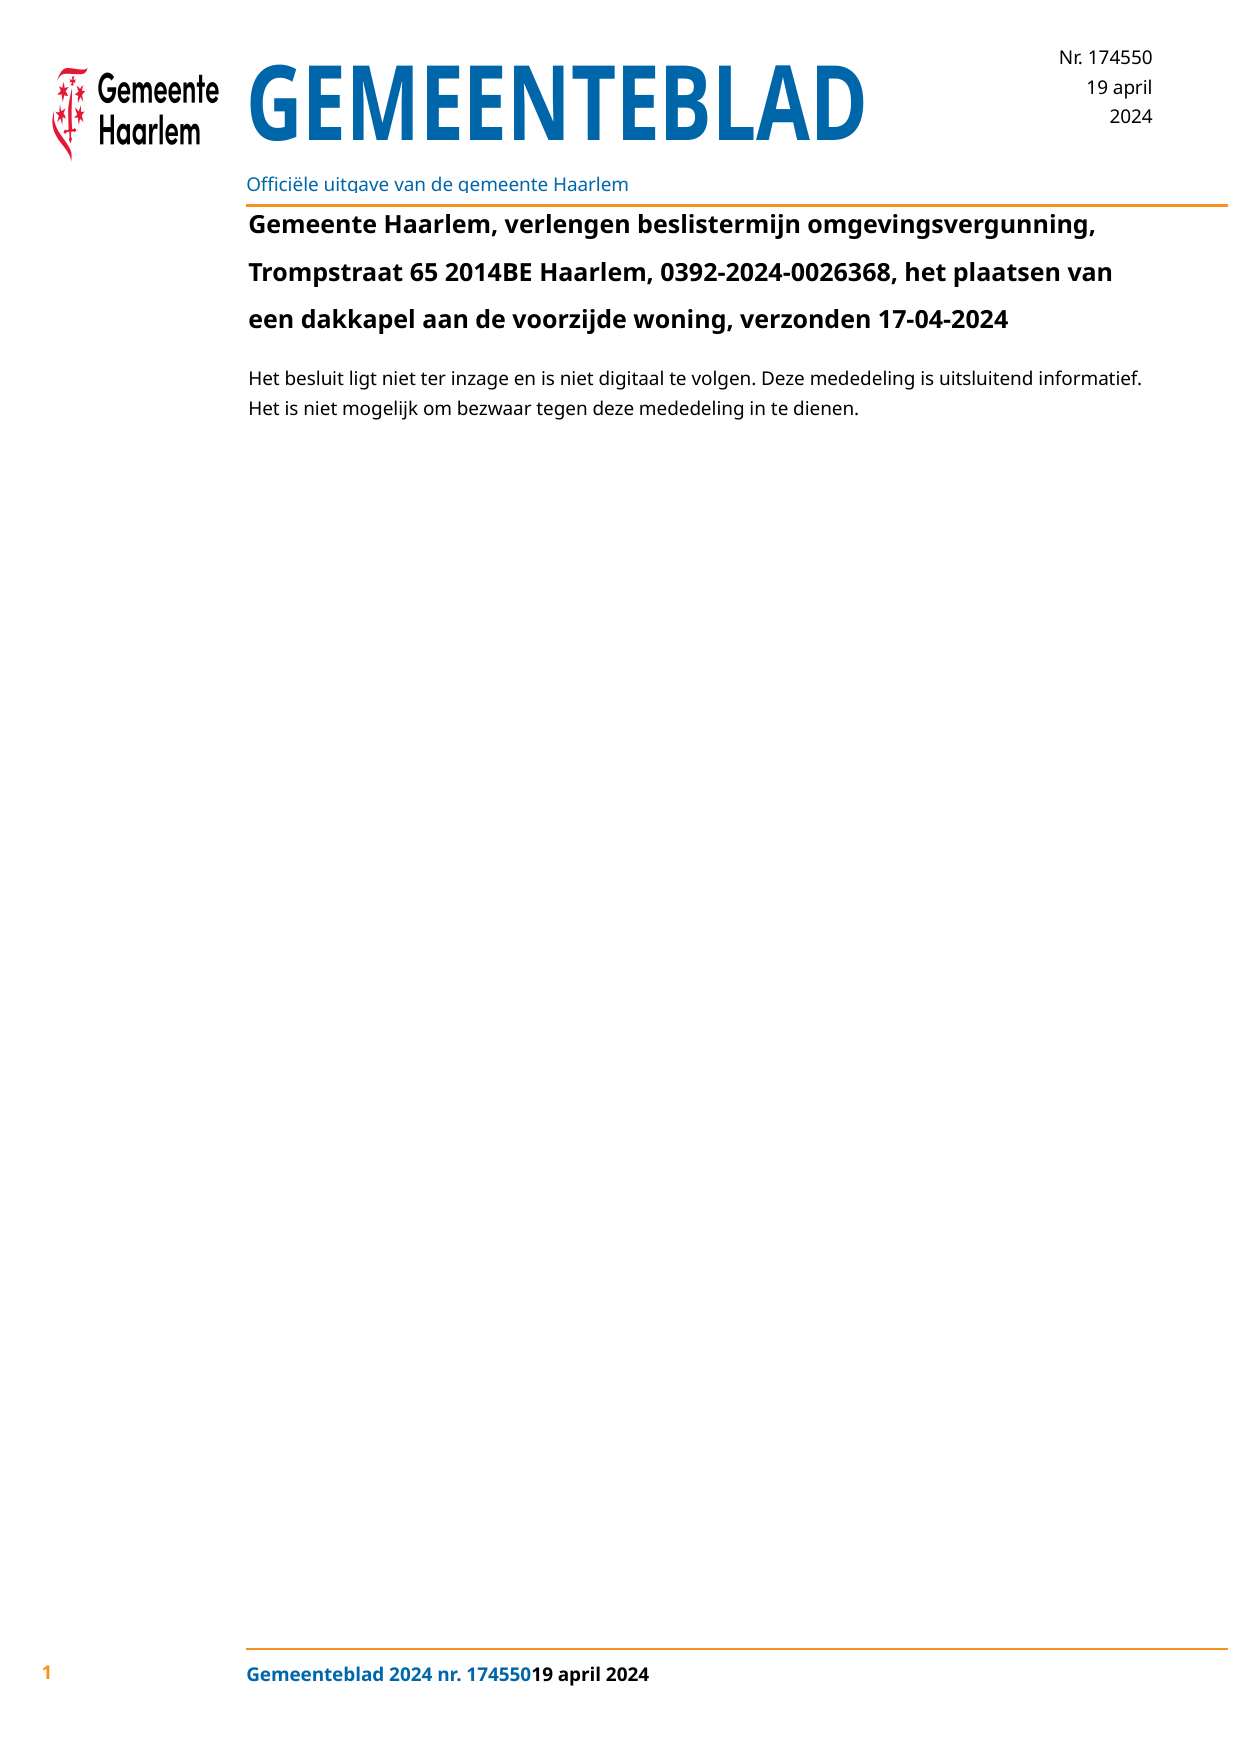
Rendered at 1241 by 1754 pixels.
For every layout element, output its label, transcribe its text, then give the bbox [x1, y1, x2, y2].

text Gemeente Haarlem, verlengen beslistermijn omgevingsvergunning, Trompstraat 65 2014BE Haarlem, 0392-2024-0026368, het plaatsen van een dakkapel aan de voorzijde woning, verzonden 17-04-2024 [248, 207, 1152, 336]
picture [41, 47, 231, 172]
text Het besluit ligt niet ter inzage en is niet digitaal te volgen. Deze mededeling is uitsluitend informatief. Het is niet mogelijk om bezwaar tegen deze mededeling in te dienen. [248, 366, 1152, 421]
